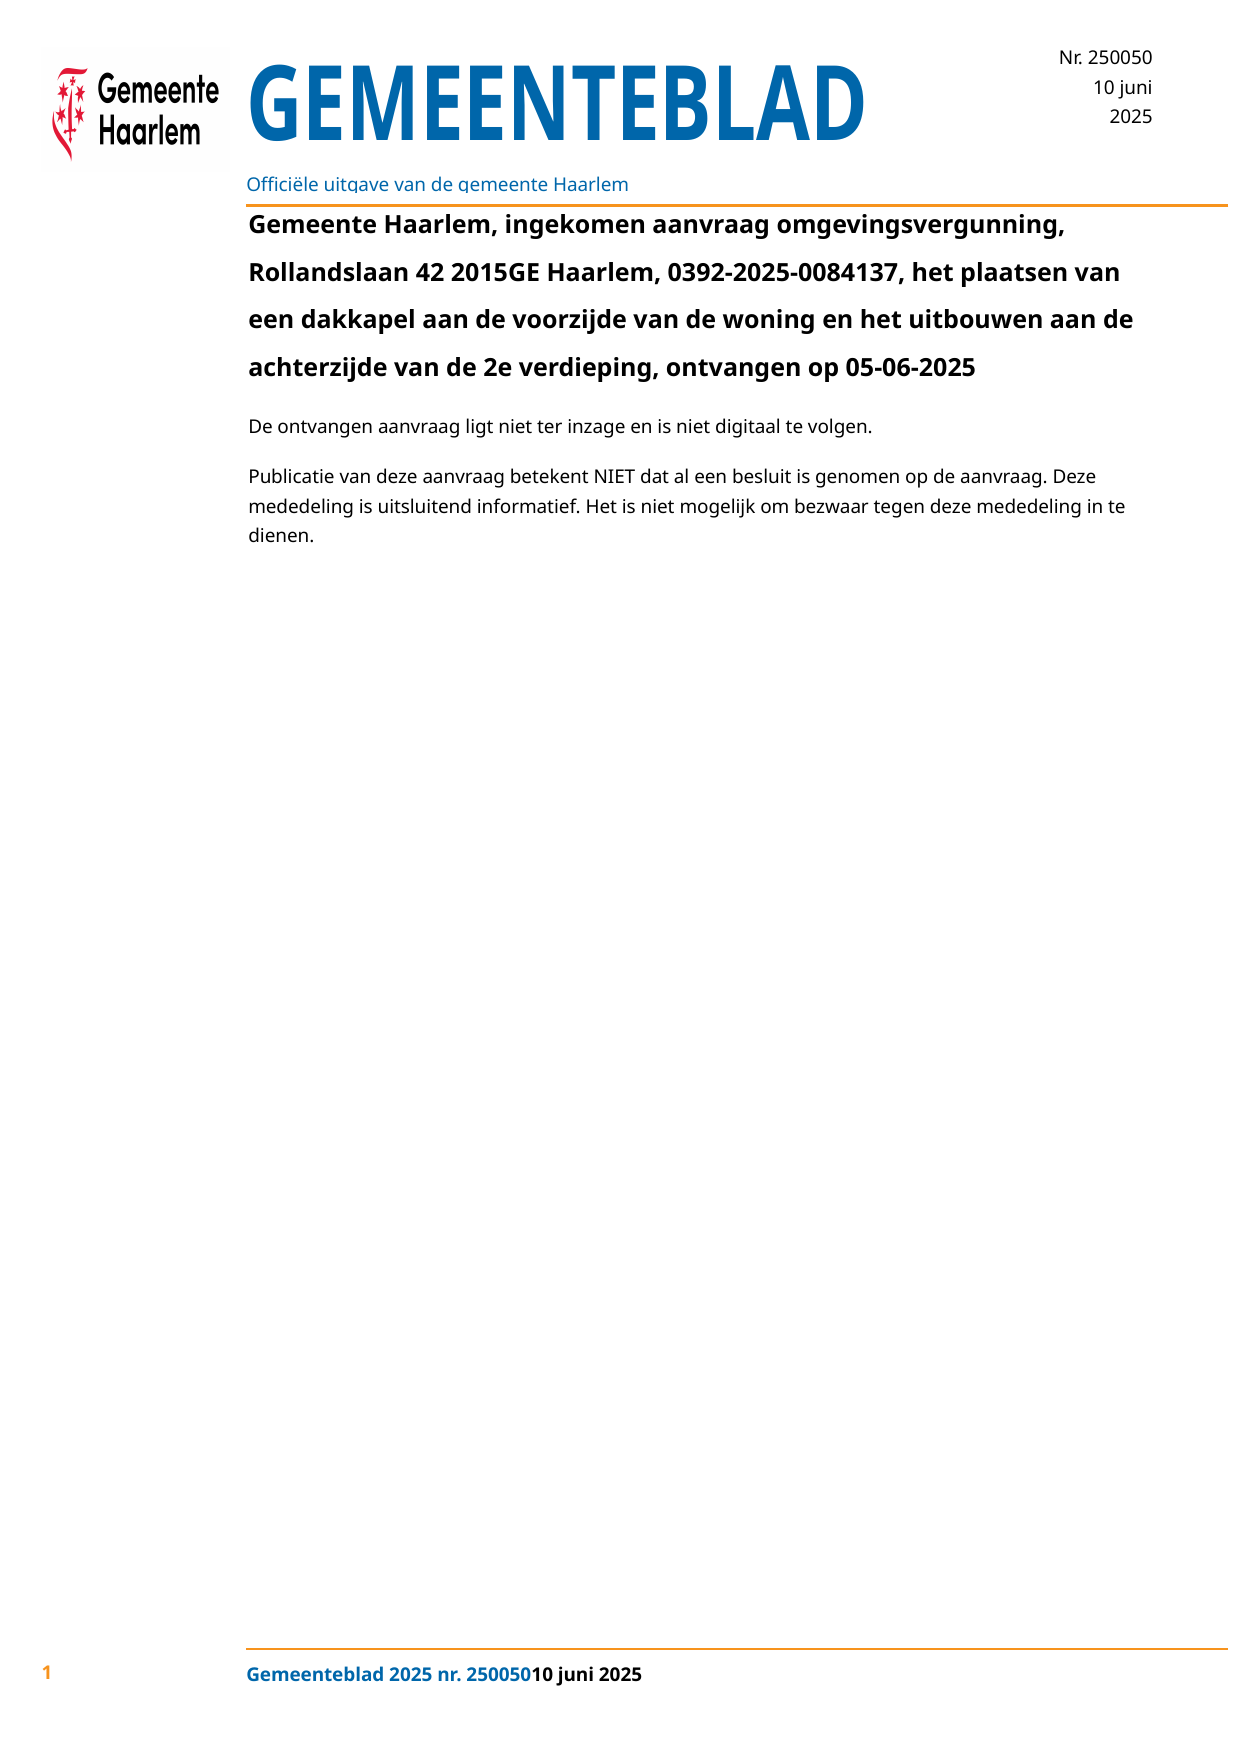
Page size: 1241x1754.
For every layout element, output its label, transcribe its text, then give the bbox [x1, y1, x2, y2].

text Gemeente Haarlem, ingekomen aanvraag omgevingsvergunning, Rollandslaan 42 2015GE Haarlem, 0392-2025-0084137, het plaatsen van een dakkapel aan de voorzijde van de woning en het uitbouwen aan de achterzijde van de 2e verdieping, ontvangen op 05-06-2025 [248, 207, 1152, 384]
text Publicatie van deze aanvraag betekent NIET dat al een besluit is genomen op de aanvraag. Deze mededeling is uitsluitend informatief. Het is niet mogelijk om bezwaar tegen deze mededeling in te dienen. [248, 463, 1152, 548]
text De ontvangen aanvraag ligt niet ter inzage en is niet digitaal te volgen. [248, 413, 1152, 439]
picture [41, 47, 231, 172]
